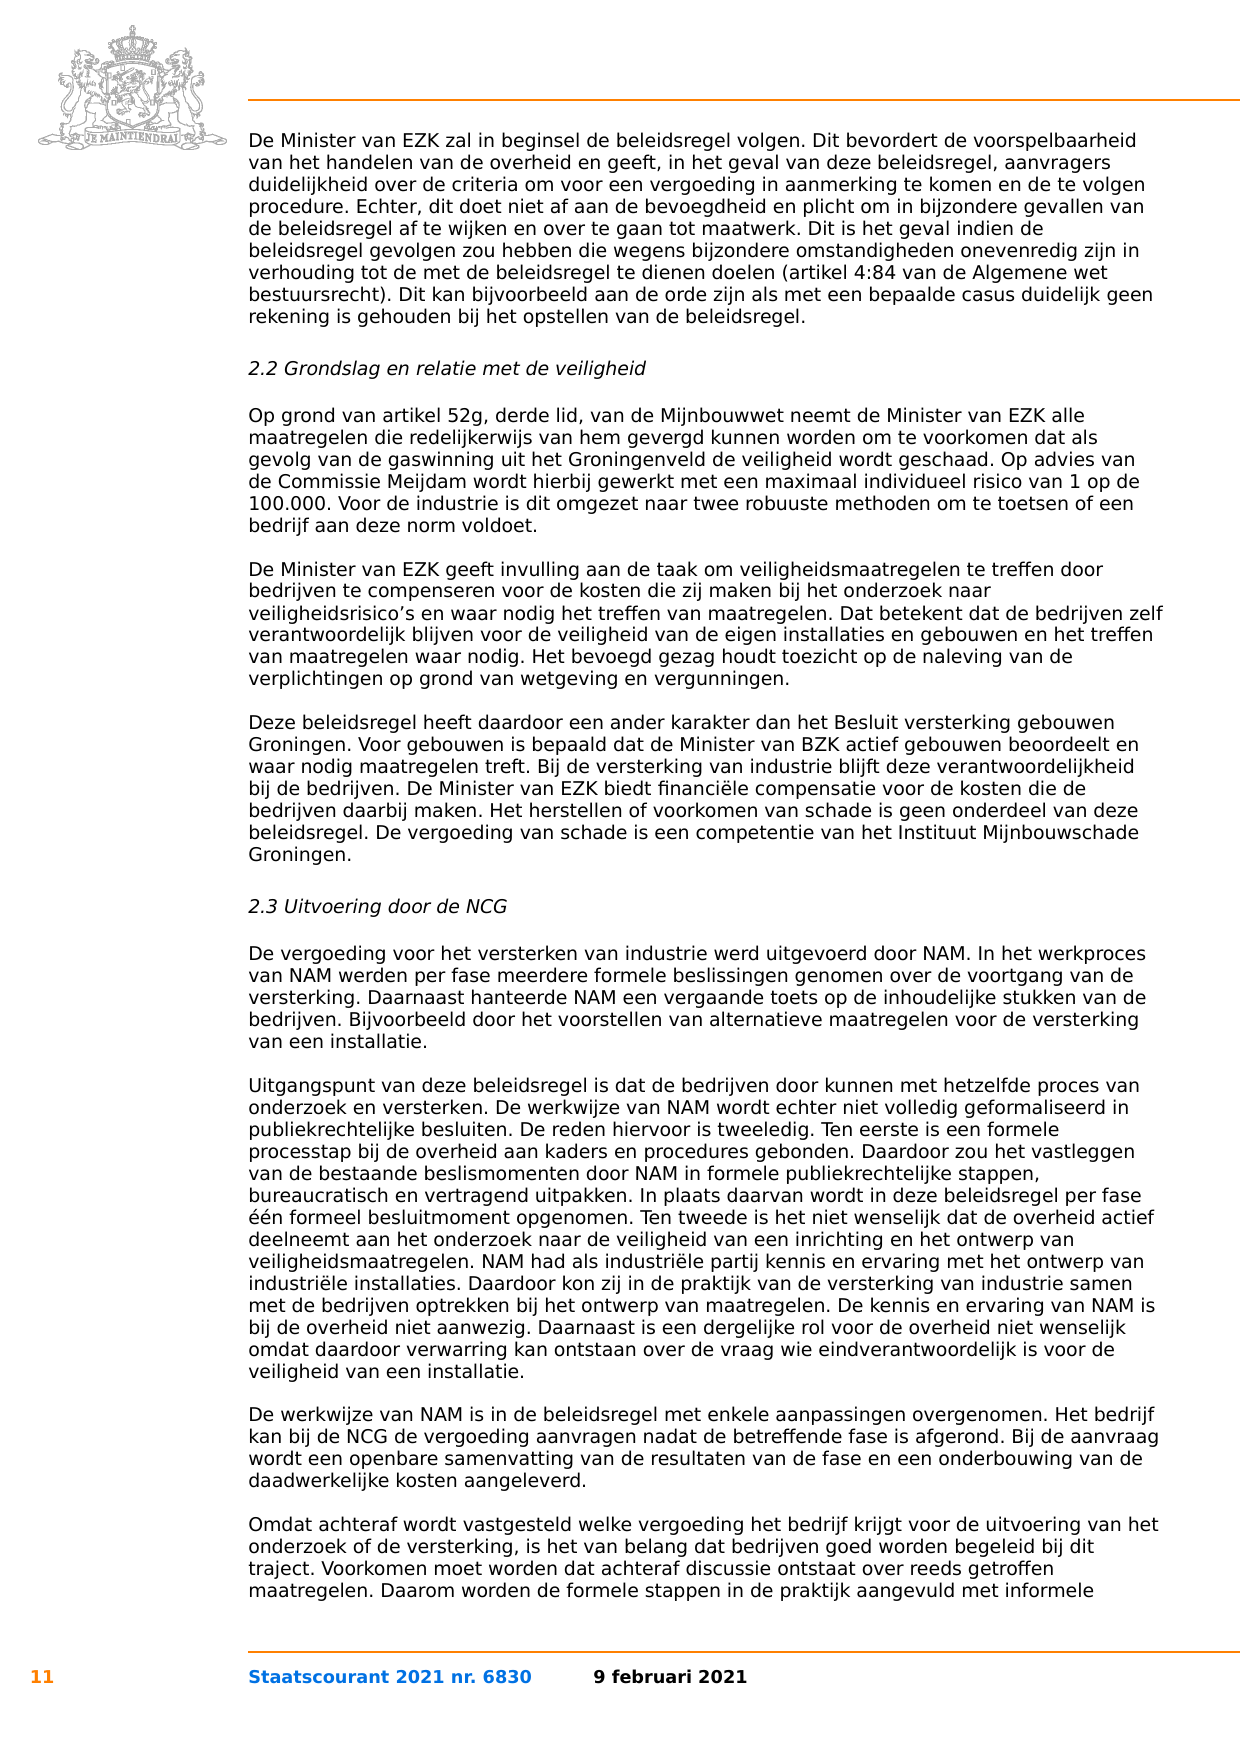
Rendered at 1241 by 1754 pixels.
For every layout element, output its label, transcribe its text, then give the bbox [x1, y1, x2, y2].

text De vergoeding voor het versterken van industrie werd uitgevoerd door NAM. In het werkproces van NAM werden per fase meerdere formele beslissingen genomen over de voortgang van de versterking. Daarnaast hanteerde NAM een vergaande toets op de inhoudelijke stukken van de bedrijven. Bijvoorbeeld door het voorstellen van alternatieve maatregelen voor de versterking van een installatie. [248, 943, 1163, 1053]
text De Minister van EZK zal in beginsel de beleidsregel volgen. Dit bevordert de voorspelbaarheid van het handelen van de overheid en geeft, in het geval van deze beleidsregel, aanvragers duidelijkheid over de criteria om voor een vergoeding in aanmerking te komen en de te volgen procedure. Echter, dit doet niet af aan de bevoegdheid en plicht om in bijzondere gevallen van de beleidsregel af te wijken en over te gaan tot maatwerk. Dit is het geval indien de beleidsregel gevolgen zou hebben die wegens bijzondere omstandigheden onevenredig zijn in verhouding tot de met de beleidsregel te dienen doelen (artikel 4:84 van de Algemene wet bestuursrecht). Dit kan bijvoorbeeld aan de orde zijn als met een bepaalde casus duidelijk geen rekening is gehouden bij het opstellen van de beleidsregel. [248, 130, 1163, 328]
text Omdat achteraf wordt vastgesteld welke vergoeding het bedrijf krijgt voor de uitvoering van het onderzoek of de versterking, is het van belang dat bedrijven goed worden begeleid bij dit traject. Voorkomen moet worden dat achteraf discussie ontstaat over reeds getroffen maatregelen. Daarom worden de formele stappen in de praktijk aangevuld met informele [248, 1514, 1163, 1602]
text Deze beleidsregel heeft daardoor een ander karakter dan het Besluit versterking gebouwen Groningen. Voor gebouwen is bepaald dat de Minister van BZK actief gebouwen beoordeelt en waar nodig maatregelen treft. Bij de versterking van industrie blijft deze verantwoordelijkheid bij de bedrijven. De Minister van EZK biedt financiële compensatie voor de kosten die de bedrijven daarbij maken. Het herstellen of voorkomen van schade is geen onderdeel van deze beleidsregel. De vergoeding van schade is een competentie van het Instituut Mijnbouwschade Groningen. [248, 712, 1163, 866]
text Op grond van artikel 52g, derde lid, van de Mijnbouwwet neemt de Minister van EZK alle maatregelen die redelijkerwijs van hem gevergd kunnen worden om te voorkomen dat als gevolg van de gaswinning uit het Groningenveld de veiligheid wordt geschaad. Op advies van de Commissie Meijdam wordt hierbij gewerkt met een maximaal individueel risico van 1 op de 100.000. Voor de industrie is dit omgezet naar twee robuuste methoden om te toetsen of een bedrijf aan deze norm voldoet. [248, 405, 1163, 537]
text Uitgangspunt van deze beleidsregel is dat de bedrijven door kunnen met hetzelfde proces van onderzoek en versterken. De werkwijze van NAM wordt echter niet volledig geformaliseerd in publiekrechtelijke besluiten. De reden hiervoor is tweeledig. Ten eerste is een formele processtap bij de overheid aan kaders en procedures gebonden. Daardoor zou het vastleggen van de bestaande beslismomenten door NAM in formele publiekrechtelijke stappen, bureaucratisch en vertragend uitpakken. In plaats daarvan wordt in deze beleidsregel per fase één formeel besluitmoment opgenomen. Ten tweede is het niet wenselijk dat de overheid actief deelneemt aan het onderzoek naar de veiligheid van een inrichting en het ontwerp van veiligheidsmaatregelen. NAM had als industriële partij kennis en ervaring met het ontwerp van industriële installaties. Daardoor kon zij in de praktijk van de versterking van industrie samen met de bedrijven optrekken bij het ontwerp van maatregelen. De kennis en ervaring van NAM is bij de overheid niet aanwezig. Daarnaast is een dergelijke rol voor de overheid niet wenselijk omdat daardoor verwarring kan ontstaan over de vraag wie eindverantwoordelijk is voor de veiligheid van een installatie. [248, 1075, 1163, 1382]
subtitle 2.2 Grondslag en relatie met de veiligheid [248, 358, 1163, 380]
text De Minister van EZK geeft invulling aan de taak om veiligheidsmaatregelen te treffen door bedrijven te compenseren voor de kosten die zij maken bij het onderzoek naar veiligheidsrisico’s en waar nodig het treffen van maatregelen. Dat betekent dat de bedrijven zelf verantwoordelijk blijven voor de veiligheid van de eigen installaties en gebouwen en het treffen van maatregelen waar nodig. Het bevoegd gezag houdt toezicht op de naleving van de verplichtingen op grond van wetgeving en vergunningen. [248, 558, 1163, 690]
text De werkwijze van NAM is in de beleidsregel met enkele aanpassingen overgenomen. Het bedrijf kan bij de NCG de vergoeding aanvragen nadat de betreffende fase is afgerond. Bij de aanvraag wordt een openbare samenvatting van de resultaten van de fase en een onderbouwing van de daadwerkelijke kosten aangeleverd. [248, 1404, 1163, 1492]
subtitle 2.3 Uitvoering door de NCG [248, 896, 1163, 918]
picture [38, 25, 227, 150]
